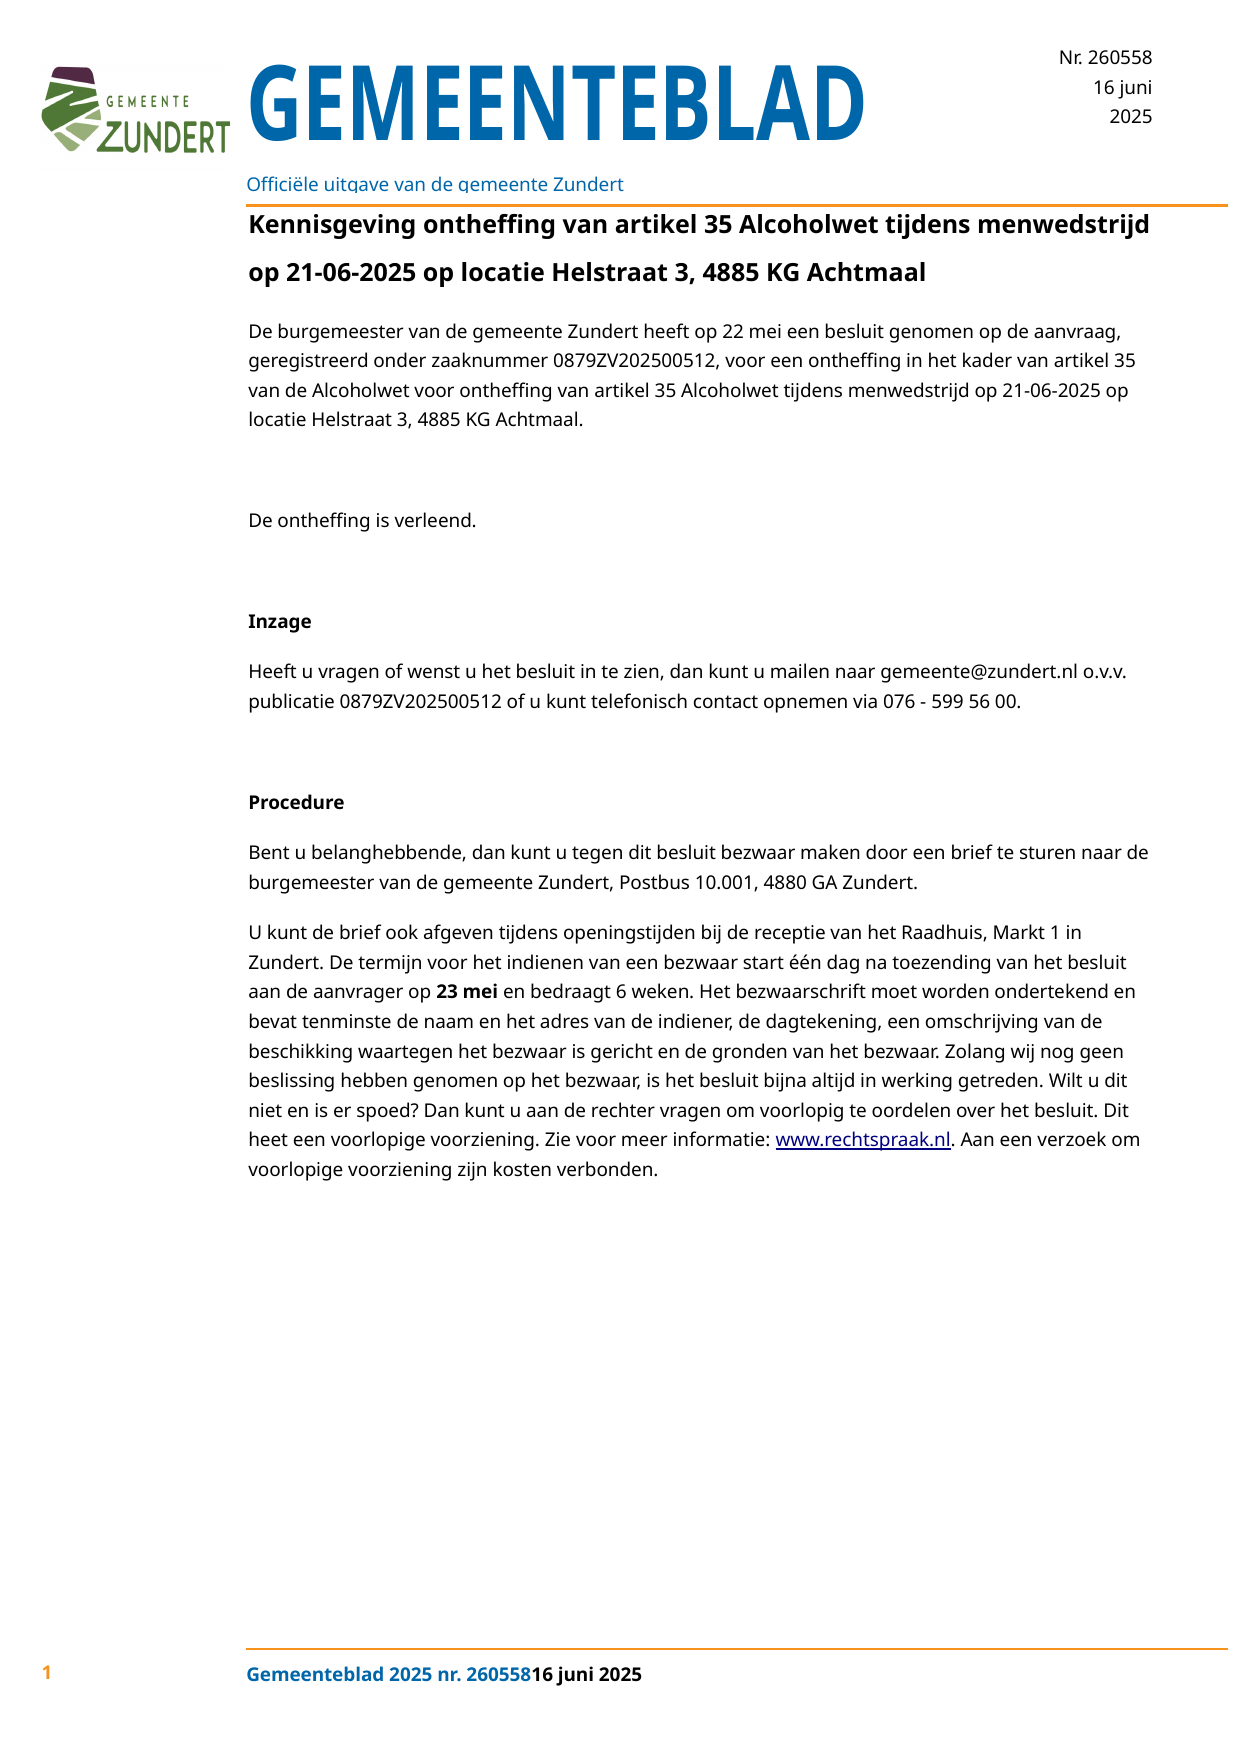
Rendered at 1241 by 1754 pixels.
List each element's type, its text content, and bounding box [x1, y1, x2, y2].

text Heeft u vragen of wenst u het besluit in te zien, dan kunt u mailen naar gemeente@zundert.nl o.v.v. publicatie 0879ZV202500512 of u kunt telefonisch contact opnemen via 076 - 599 56 00. [248, 659, 1152, 714]
text Procedure [248, 789, 1152, 815]
text De burgemeester van de gemeente Zundert heeft op 22 mei een besluit genomen op de aanvraag, geregistreerd onder zaaknummer 0879ZV202500512, voor een ontheffing in het kader van artikel 35 van de Alcoholwet voor ontheffing van artikel 35 Alcoholwet tijdens menwedstrijd op 21-06-2025 op locatie Helstraat 3, 4885 KG Achtmaal. [248, 318, 1152, 432]
text Bent u belanghebbende, dan kunt u tegen dit besluit bezwaar maken door een brief te sturen naar de burgemeester van de gemeente Zundert, Postbus 10.001, 4880 GA Zundert. [248, 839, 1152, 895]
text Kennisgeving ontheffing van artikel 35 Alcoholwet tijdens menwedstrijd op 21-06-2025 op locatie Helstraat 3, 4885 KG Achtmaal [248, 207, 1152, 288]
picture [41, 47, 231, 172]
text U kunt de brief ook afgeven tijdens openingstijden bij de receptie van het Raadhuis, Markt 1 in Zundert. De termijn voor het indienen van een bezwaar start één dag na toezending van het besluit aan de aanvrager op 23 mei en bedraagt 6 weken. Het bezwaarschrift moet worden ondertekend en bevat tenminste de naam en het adres van de indiener, de dagtekening, een omschrijving van de beschikking waartegen het bezwaar is gericht en de gronden van het bezwaar. Zolang wij nog geen beslissing hebben genomen op het bezwaar, is het besluit bijna altijd in werking getreden. Wilt u dit niet en is er spoed? Dan kunt u aan de rechter vragen om voorlopig te oordelen over het besluit. Dit heet een voorlopige voorziening. Zie voor meer informatie: www.rechtspraak.nl. Aan een verzoek om voorlopige voorziening zijn kosten verbonden. [248, 919, 1152, 1182]
text Inzage [248, 608, 1152, 634]
text De ontheffing is verleend. [248, 507, 1152, 533]
